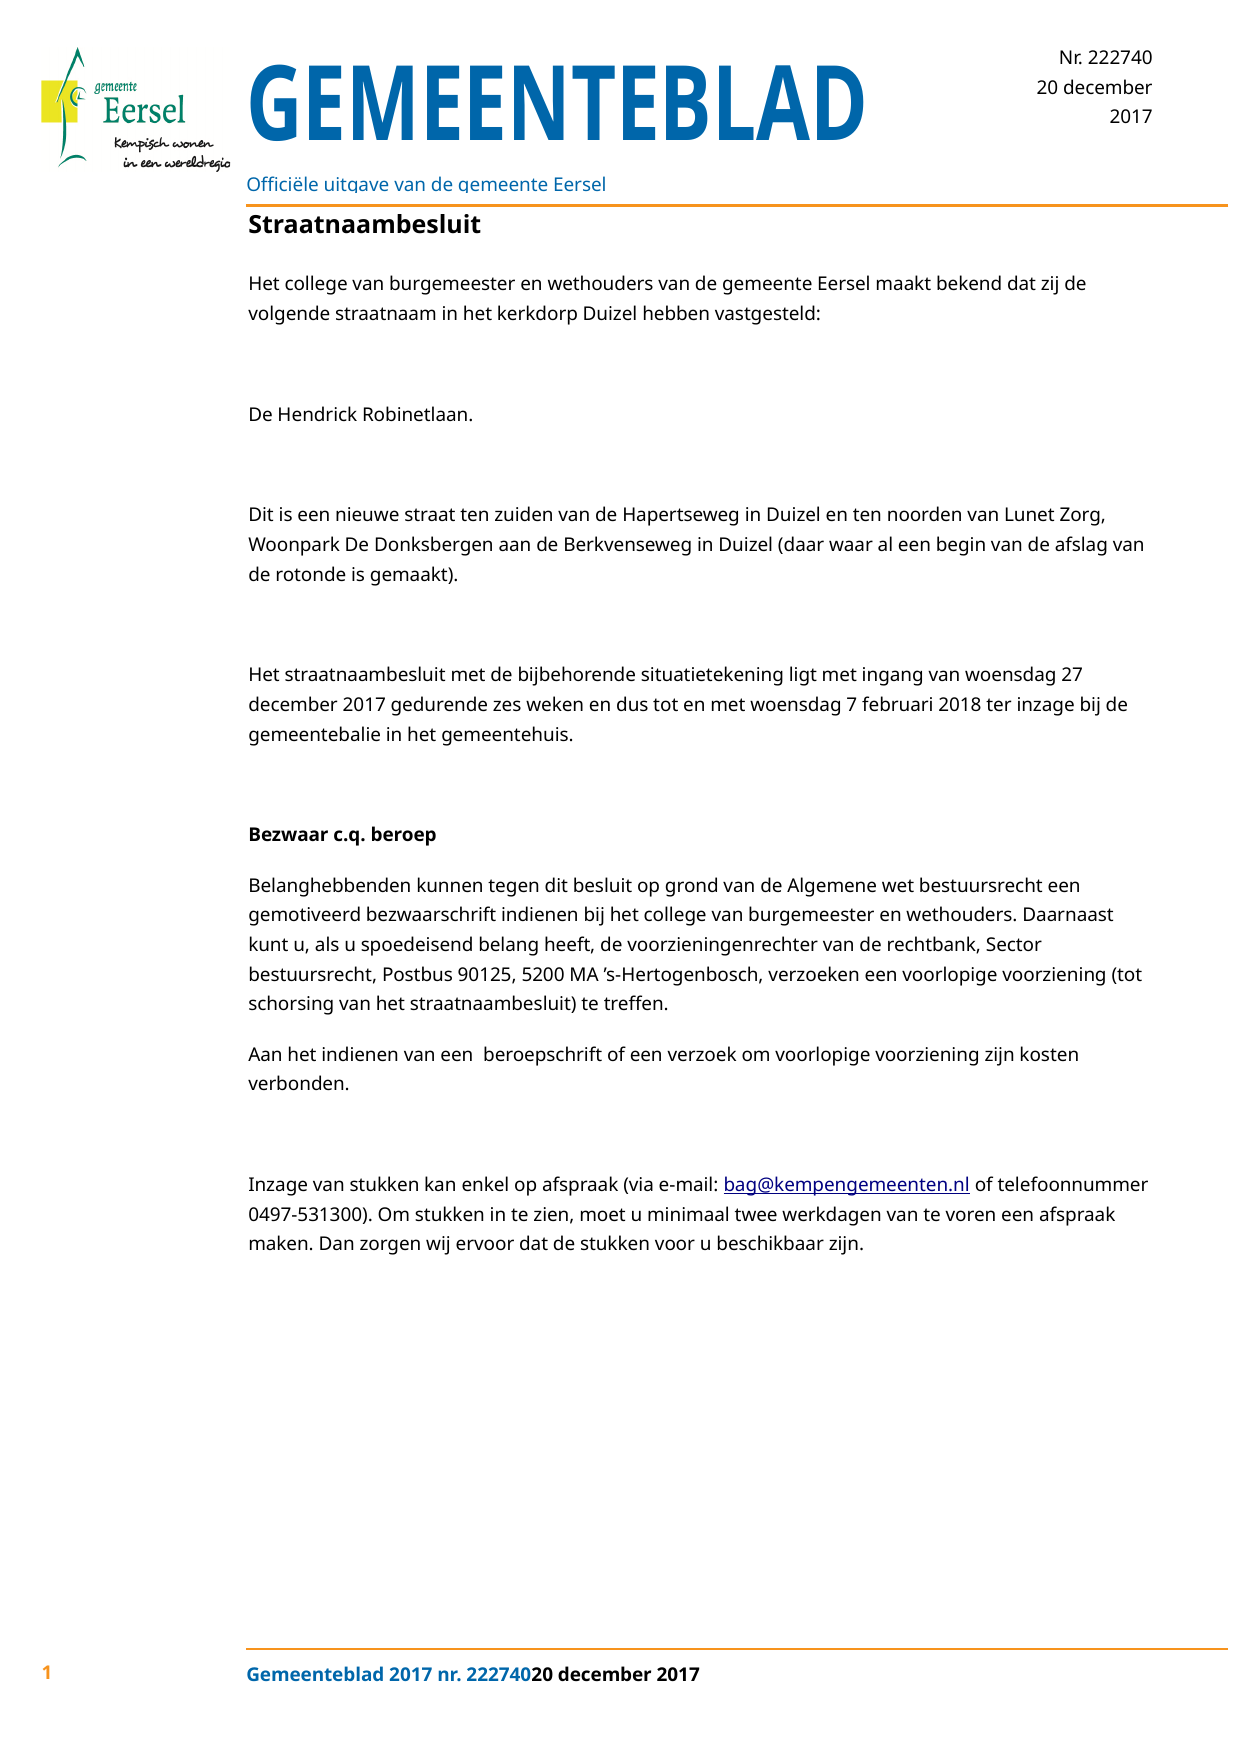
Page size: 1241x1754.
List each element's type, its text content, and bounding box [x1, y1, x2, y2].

text Aan het indienen van een beroepschrift of een verzoek om voorlopige voorziening zijn kosten verbonden. [248, 1041, 1152, 1096]
text Belanghebbenden kunnen tegen dit besluit op grond van de Algemene wet bestuursrecht een gemotiveerd bezwaarschrift indienen bij het college van burgemeester en wethouders. Daarnaast kunt u, als u spoedeisend belang heeft, de voorzieningenrechter van de rechtbank, Sector bestuursrecht, Postbus 90125, 5200 MA ’s-Hertogenbosch, verzoeken een voorlopige voorziening (tot schorsing van het straatnaambesluit) te treffen. [248, 872, 1152, 1016]
picture [41, 47, 231, 172]
text Straatnaambesluit [248, 207, 1152, 241]
text Dit is een nieuwe straat ten zuiden van de Hapertseweg in Duizel en ten noorden van Lunet Zorg, Woonpark De Donksbergen aan de Berkvenseweg in Duizel (daar waar al een begin van de afslag van de rotonde is gemaakt). [248, 502, 1152, 586]
text De Hendrick Robinetlaan. [248, 401, 1152, 426]
text Bezwaar c.q. beroep [248, 822, 1152, 847]
text Het college van burgemeester en wethouders van de gemeente Eersel maakt bekend dat zij de volgende straatnaam in het kerkdorp Duizel hebben vastgesteld: [248, 270, 1152, 326]
text Inzage van stukken kan enkel op afspraak (via e-mail: bag@kempengemeenten.nl of telefoonnummer 0497-531300). Om stukken in te zien, moet u minimaal twee werkdagen van te voren een afspraak maken. Dan zorgen wij ervoor dat de stukken voor u beschikbaar zijn. [248, 1171, 1152, 1256]
text Het straatnaambesluit met de bijbehorende situatietekening ligt met ingang van woensdag 27 december 2017 gedurende zes weken en dus tot en met woensdag 7 februari 2018 ter inzage bij de gemeentebalie in het gemeentehuis. [248, 662, 1152, 746]
